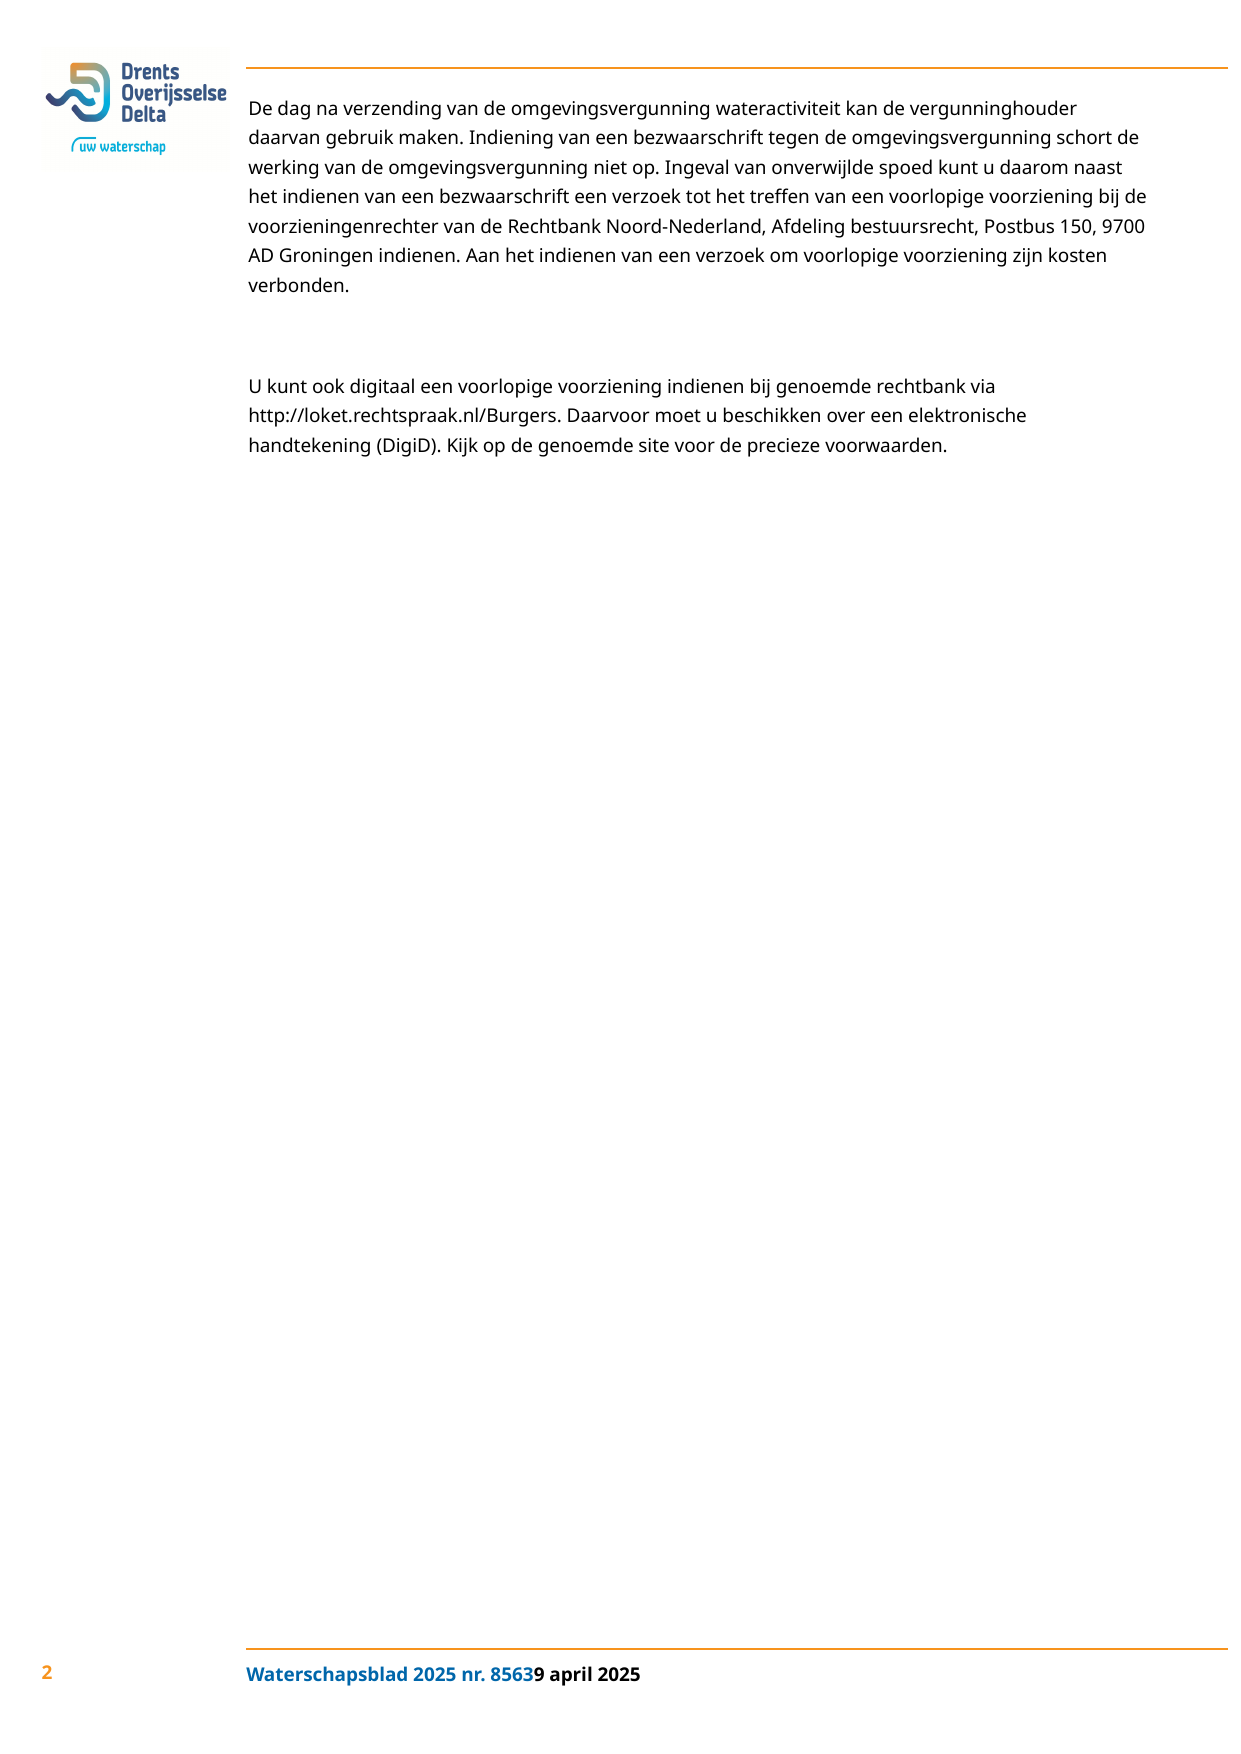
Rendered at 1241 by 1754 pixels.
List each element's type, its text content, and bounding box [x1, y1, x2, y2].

text U kunt ook digitaal een voorlopige voorziening indienen bij genoemde rechtbank via http://loket.rechtspraak.nl/Burgers. Daarvoor moet u beschikken over een elektronische handtekening (DigiD). Kijk op de genoemde site voor de precieze voorwaarden. [248, 373, 1152, 458]
picture [41, 47, 231, 172]
text De dag na verzending van de omgevingsvergunning wateractiviteit kan de vergunninghouder daarvan gebruik maken. Indiening van een bezwaarschrift tegen de omgevingsvergunning schort de werking van de omgevingsvergunning niet op. Ingeval van onverwijlde spoed kunt u daarom naast het indienen van een bezwaarschrift een verzoek tot het treffen van een voorlopige voorziening bij de voorzieningenrechter van de Rechtbank Noord-Nederland, Afdeling bestuursrecht, Postbus 150, 9700 AD Groningen indienen. Aan het indienen van een verzoek om voorlopige voorziening zijn kosten verbonden. [248, 95, 1152, 298]
